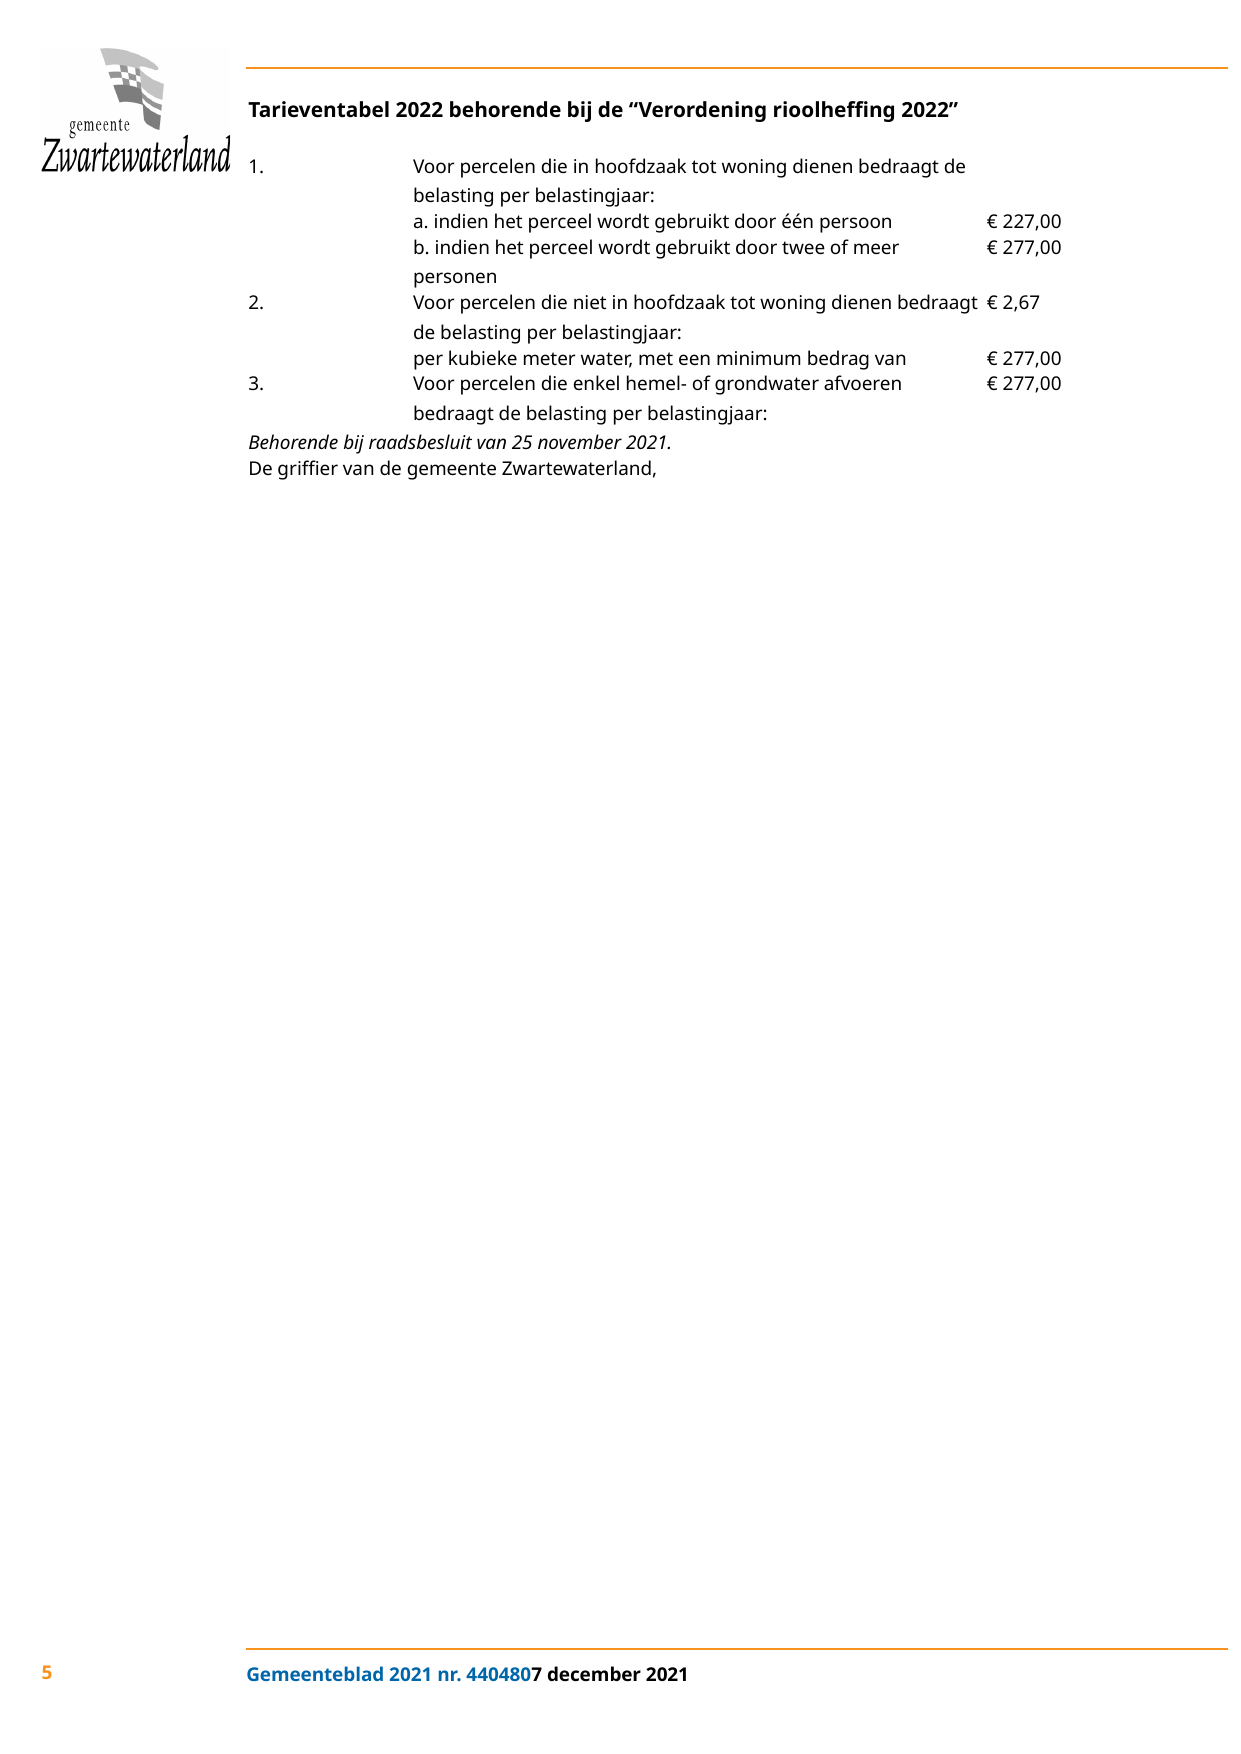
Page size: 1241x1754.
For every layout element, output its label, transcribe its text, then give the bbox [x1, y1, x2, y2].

table_cell 3. [248, 370, 413, 426]
table_cell € 2,67 [987, 289, 1152, 345]
table_cell [248, 208, 413, 234]
picture [41, 47, 231, 172]
table_cell Voor percelen die niet in hoofdzaak tot woning dienen bedraagt de belasting per belastingjaar: [413, 289, 987, 345]
table_cell € 277,00 [987, 370, 1152, 426]
table_cell Voor percelen die enkel hemel- of grondwater afvoeren bedraagt de belasting per belastingjaar: [413, 370, 987, 426]
table_cell € 277,00 [987, 345, 1152, 370]
table_cell a. indien het perceel wordt gebruikt door één persoon [413, 208, 987, 234]
table_cell € 227,00 [987, 208, 1152, 234]
table_cell [248, 234, 413, 289]
text Tarieventabel 2022 behorende bij de “Verordening rioolheffing 2022” [248, 95, 1152, 123]
text Behorende bij raadsbesluit van 25 november 2021. [248, 429, 1152, 455]
table_cell € 277,00 [987, 234, 1152, 289]
table_cell per kubieke meter water, met een minimum bedrag van [413, 345, 987, 370]
table_cell [248, 345, 413, 370]
text De griffier van de gemeente Zwartewaterland, [248, 455, 1152, 480]
table_cell 2. [248, 289, 413, 345]
table_header Voor percelen die in hoofdzaak tot woning dienen bedraagt de belasting per belastingjaar: [413, 153, 987, 208]
table_header [987, 153, 1152, 208]
table_header 1. [248, 153, 413, 208]
table_cell b. indien het perceel wordt gebruikt door twee of meer personen [413, 234, 987, 289]
